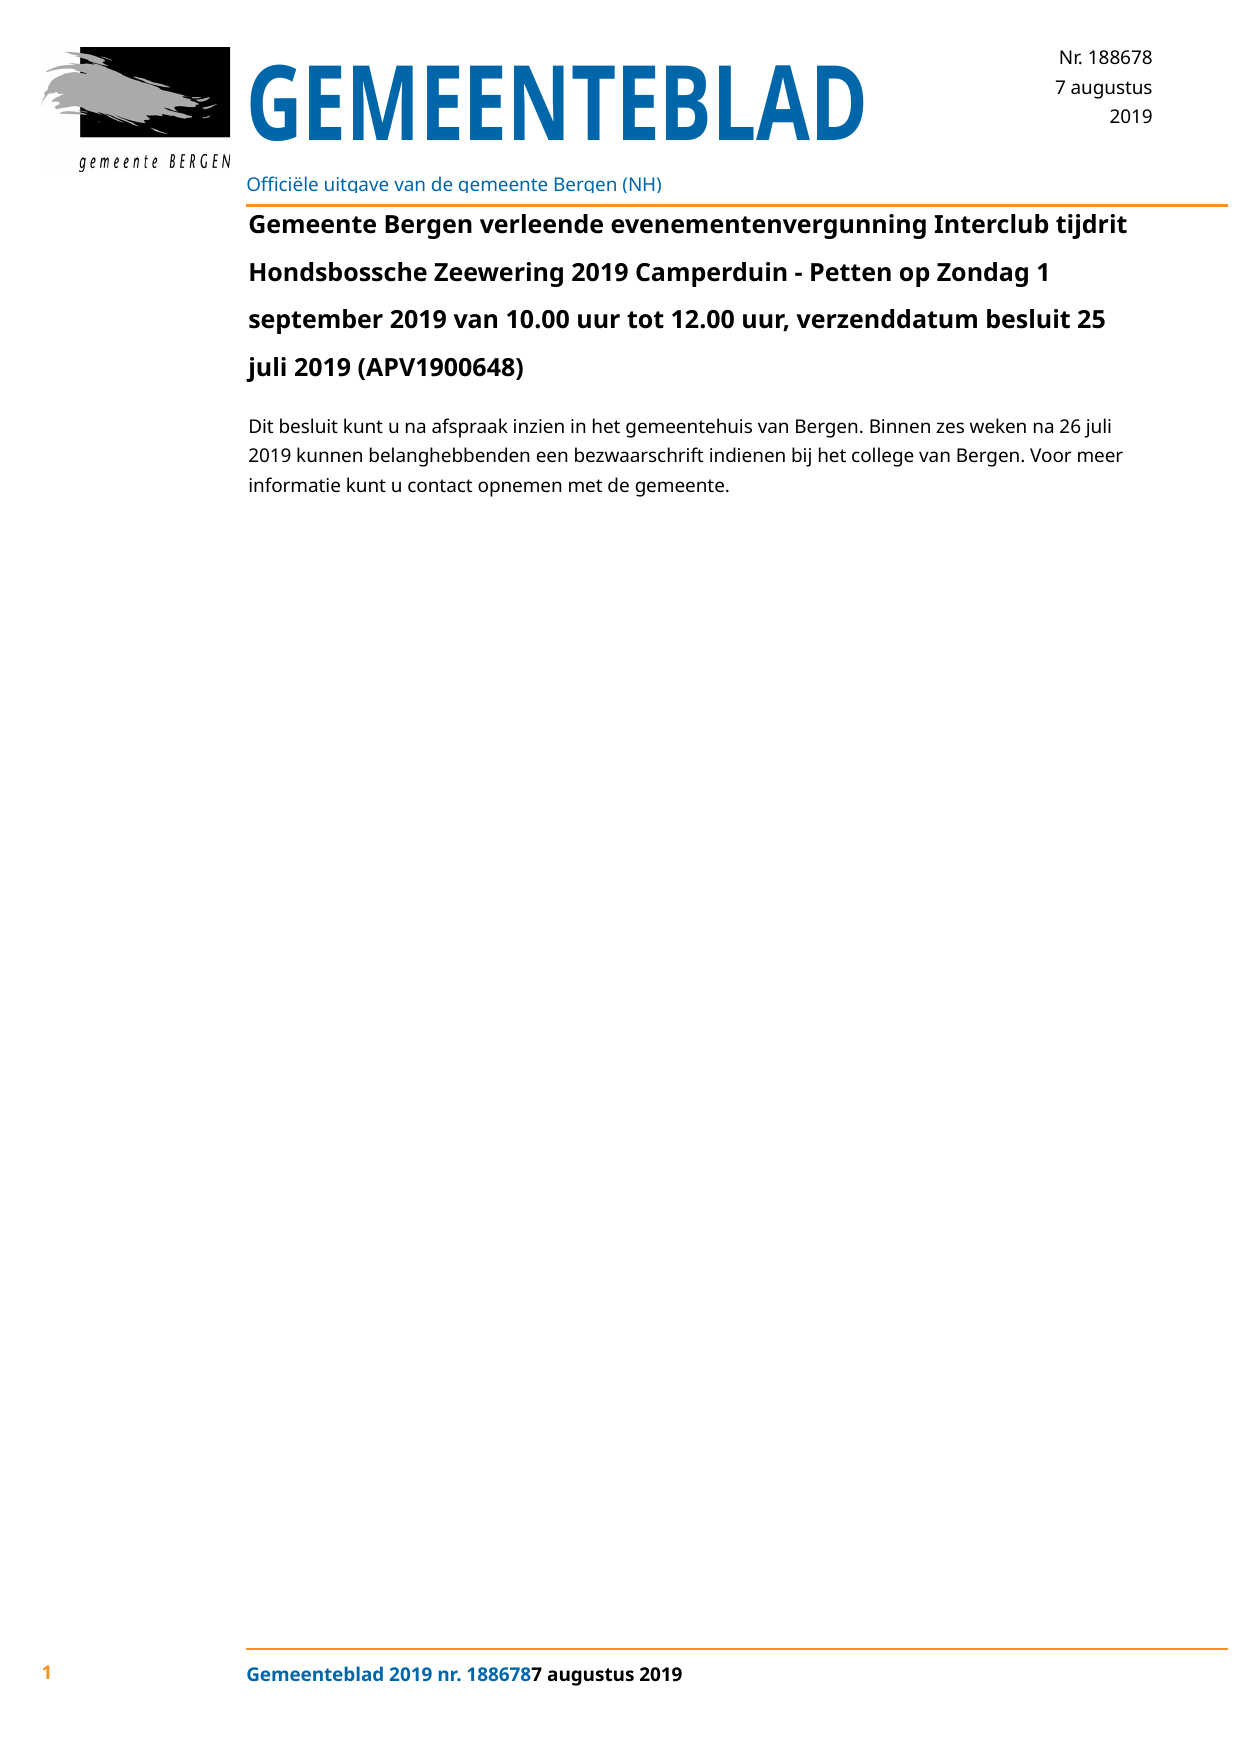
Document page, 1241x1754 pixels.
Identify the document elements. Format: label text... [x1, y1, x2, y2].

text Dit besluit kunt u na afspraak inzien in het gemeentehuis van Bergen. Binnen zes weken na 26 juli 2019 kunnen belanghebbenden een bezwaarschrift indienen bij het college van Bergen. Voor meer informatie kunt u contact opnemen met de gemeente. [248, 413, 1152, 498]
text Gemeente Bergen verleende evenementenvergunning Interclub tijdrit Hondsbossche Zeewering 2019 Camperduin - Petten op Zondag 1 september 2019 van 10.00 uur tot 12.00 uur, verzenddatum besluit 25 juli 2019 (APV1900648) [248, 207, 1152, 384]
picture [41, 47, 231, 172]
